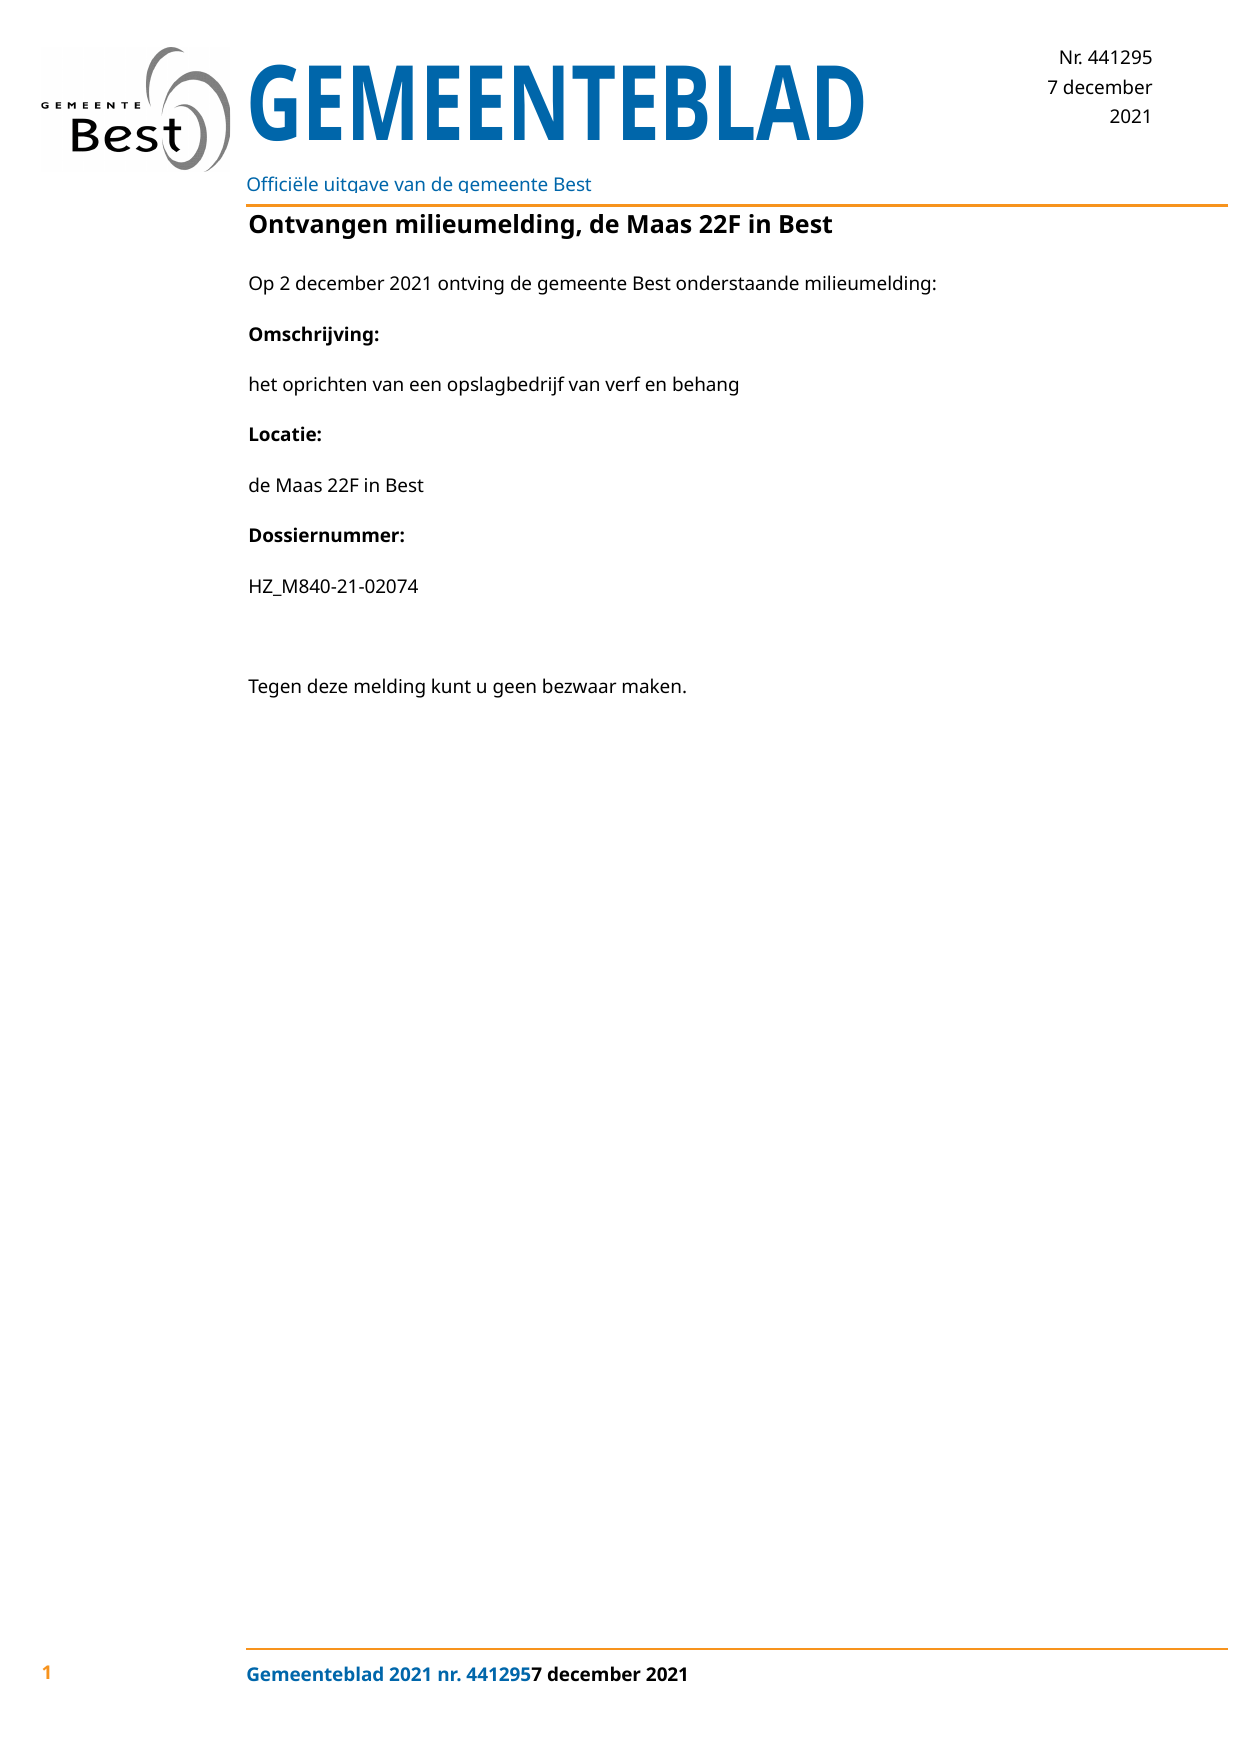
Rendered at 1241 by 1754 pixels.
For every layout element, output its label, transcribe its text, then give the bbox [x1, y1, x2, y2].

text de Maas 22F in Best [248, 472, 1152, 498]
text Op 2 december 2021 ontving de gemeente Best onderstaande milieumelding: [248, 270, 1152, 296]
picture [41, 47, 231, 172]
text Ontvangen milieumelding, de Maas 22F in Best [248, 207, 1152, 241]
text het oprichten van een opslagbedrijf van verf en behang [248, 371, 1152, 397]
text Omschrijving: [248, 321, 1152, 346]
text Locatie: [248, 422, 1152, 447]
text Dossiernummer: [248, 522, 1152, 548]
text Tegen deze melding kunt u geen bezwaar maken. [248, 674, 1152, 699]
text HZ_M840-21-02074 [248, 573, 1152, 598]
